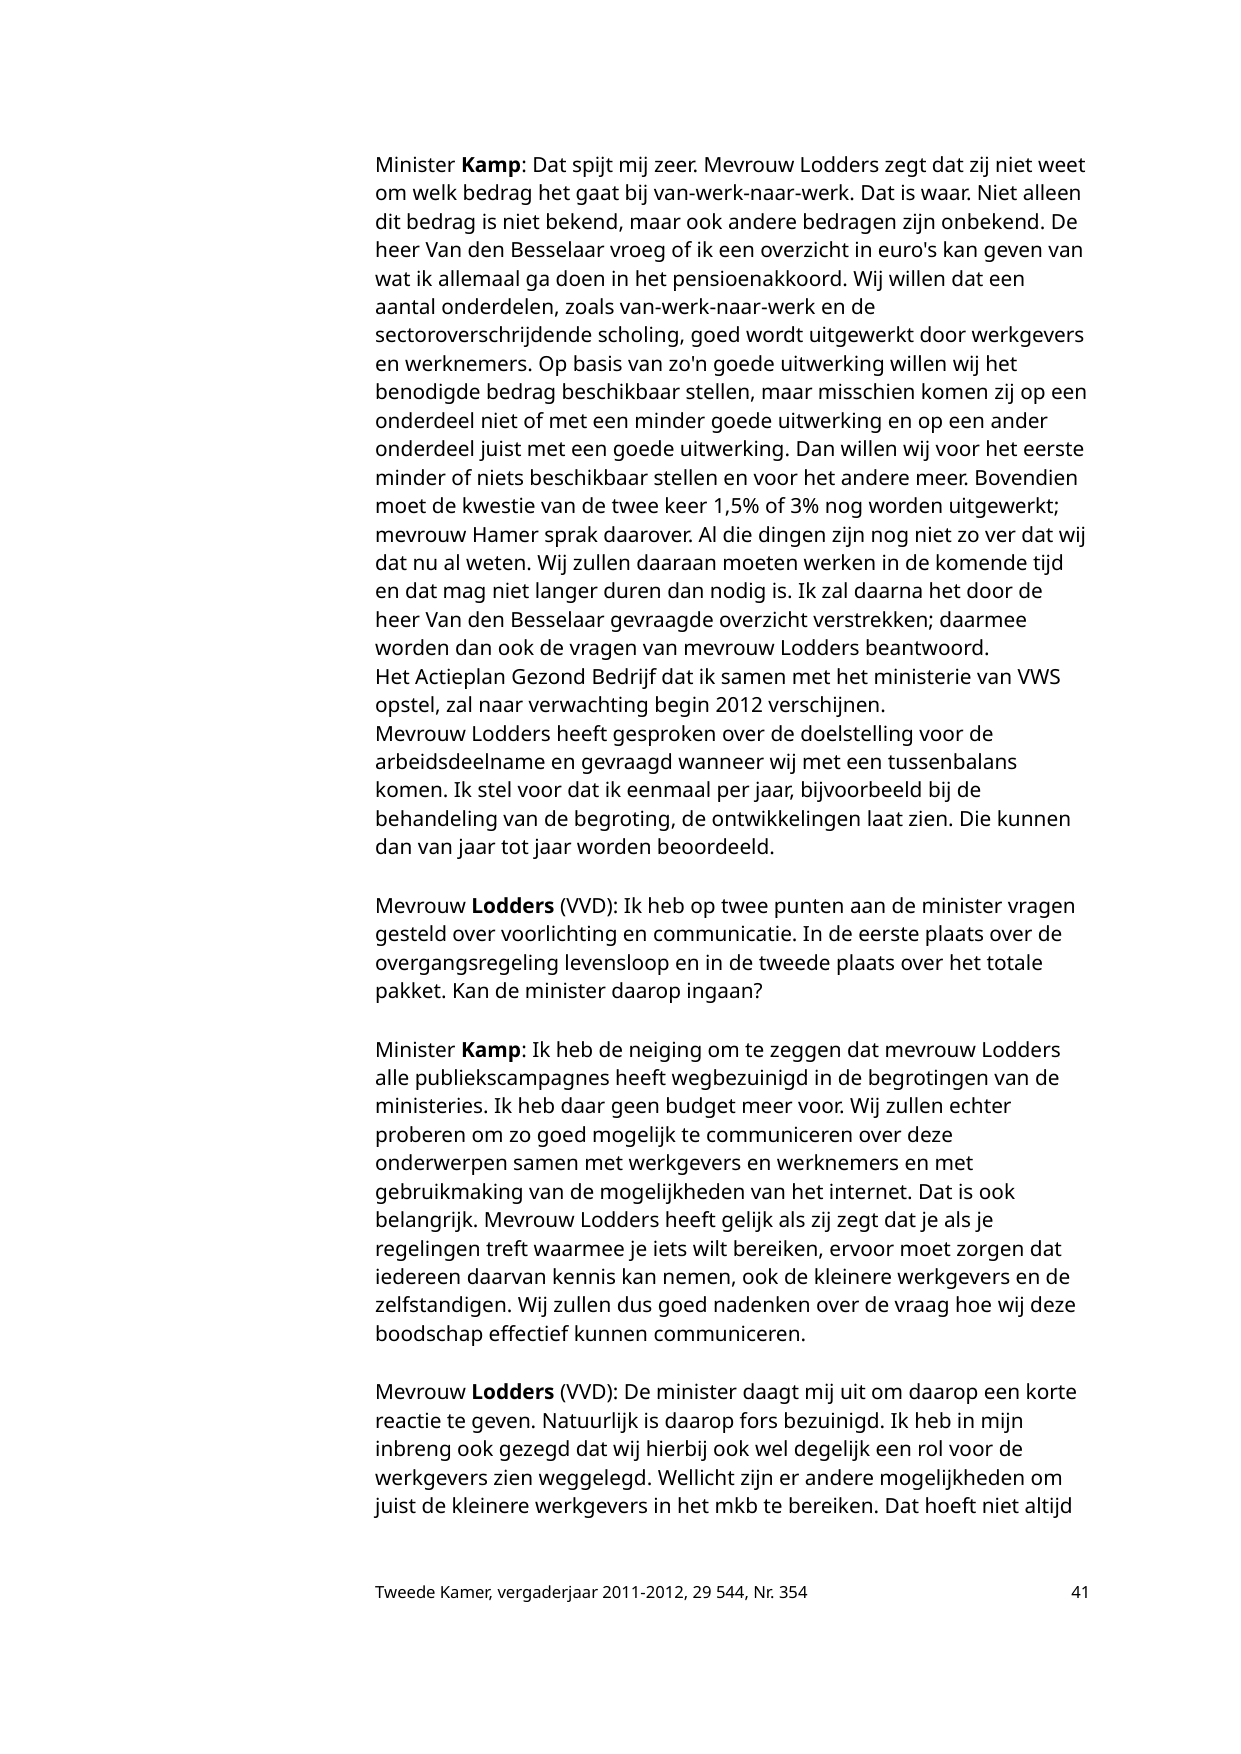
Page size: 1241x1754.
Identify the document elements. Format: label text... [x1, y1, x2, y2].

text Mevrouw Lodders (VVD): Ik heb op twee punten aan de minister vragen gesteld over voorlichting en communicatie. In de eerste plaats over de overgangsregeling levensloop en in de tweede plaats over het totale pakket. Kan de minister daarop ingaan? [375, 891, 1090, 1005]
text Mevrouw Lodders heeft gesproken over de doelstelling voor de arbeidsdeelname en gevraagd wanneer wij met een tussenbalans komen. Ik stel voor dat ik eenmaal per jaar, bijvoorbeeld bij de behandeling van de begroting, de ontwikkelingen laat zien. Die kunnen dan van jaar tot jaar worden beoordeeld. [375, 719, 1090, 861]
text Mevrouw Lodders (VVD): De minister daagt mij uit om daarop een korte reactie te geven. Natuurlijk is daarop fors bezuinigd. Ik heb in mijn inbreng ook gezegd dat wij hierbij ook wel degelijk een rol voor de werkgevers zien weggelegd. Wellicht zijn er andere mogelijkheden om juist de kleinere werkgevers in het mkb te bereiken. Dat hoeft niet altijd [375, 1377, 1090, 1520]
text Minister Kamp: Dat spijt mij zeer. Mevrouw Lodders zegt dat zij niet weet om welk bedrag het gaat bij van-werk-naar-werk. Dat is waar. Niet alleen dit bedrag is niet bekend, maar ook andere bedragen zijn onbekend. De heer Van den Besselaar vroeg of ik een overzicht in euro's kan geven van wat ik allemaal ga doen in het pensioenakkoord. Wij willen dat een aantal onderdelen, zoals van-werk-naar-werk en de sectoroverschrijdende scholing, goed wordt uitgewerkt door werkgevers en werknemers. Op basis van zo'n goede uitwerking willen wij het benodigde bedrag beschikbaar stellen, maar misschien komen zij op een onderdeel niet of met een minder goede uitwerking en op een ander onderdeel juist met een goede uitwerking. Dan willen wij voor het eerste minder of niets beschikbaar stellen en voor het andere meer. Bovendien moet de kwestie van de twee keer 1,5% of 3% nog worden uitgewerkt; mevrouw Hamer sprak daarover. Al die dingen zijn nog niet zo ver dat wij dat nu al weten. Wij zullen daaraan moeten werken in de komende tijd en dat mag niet langer duren dan nodig is. Ik zal daarna het door de heer Van den Besselaar gevraagde overzicht verstrekken; daarmee worden dan ook de vragen van mevrouw Lodders beantwoord. [375, 150, 1090, 662]
text Het Actieplan Gezond Bedrijf dat ik samen met het ministerie van VWS opstel, zal naar verwachting begin 2012 verschijnen. [375, 662, 1090, 719]
text Minister Kamp: Ik heb de neiging om te zeggen dat mevrouw Lodders alle publiekscampagnes heeft wegbezuinigd in de begrotingen van de ministeries. Ik heb daar geen budget meer voor. Wij zullen echter proberen om zo goed mogelijk te communiceren over deze onderwerpen samen met werkgevers en werknemers en met gebruikmaking van de mogelijkheden van het internet. Dat is ook belangrijk. Mevrouw Lodders heeft gelijk als zij zegt dat je als je regelingen treft waarmee je iets wilt bereiken, ervoor moet zorgen dat iedereen daarvan kennis kan nemen, ook de kleinere werkgevers en de zelfstandigen. Wij zullen dus goed nadenken over de vraag hoe wij deze boodschap effectief kunnen communiceren. [375, 1035, 1090, 1347]
